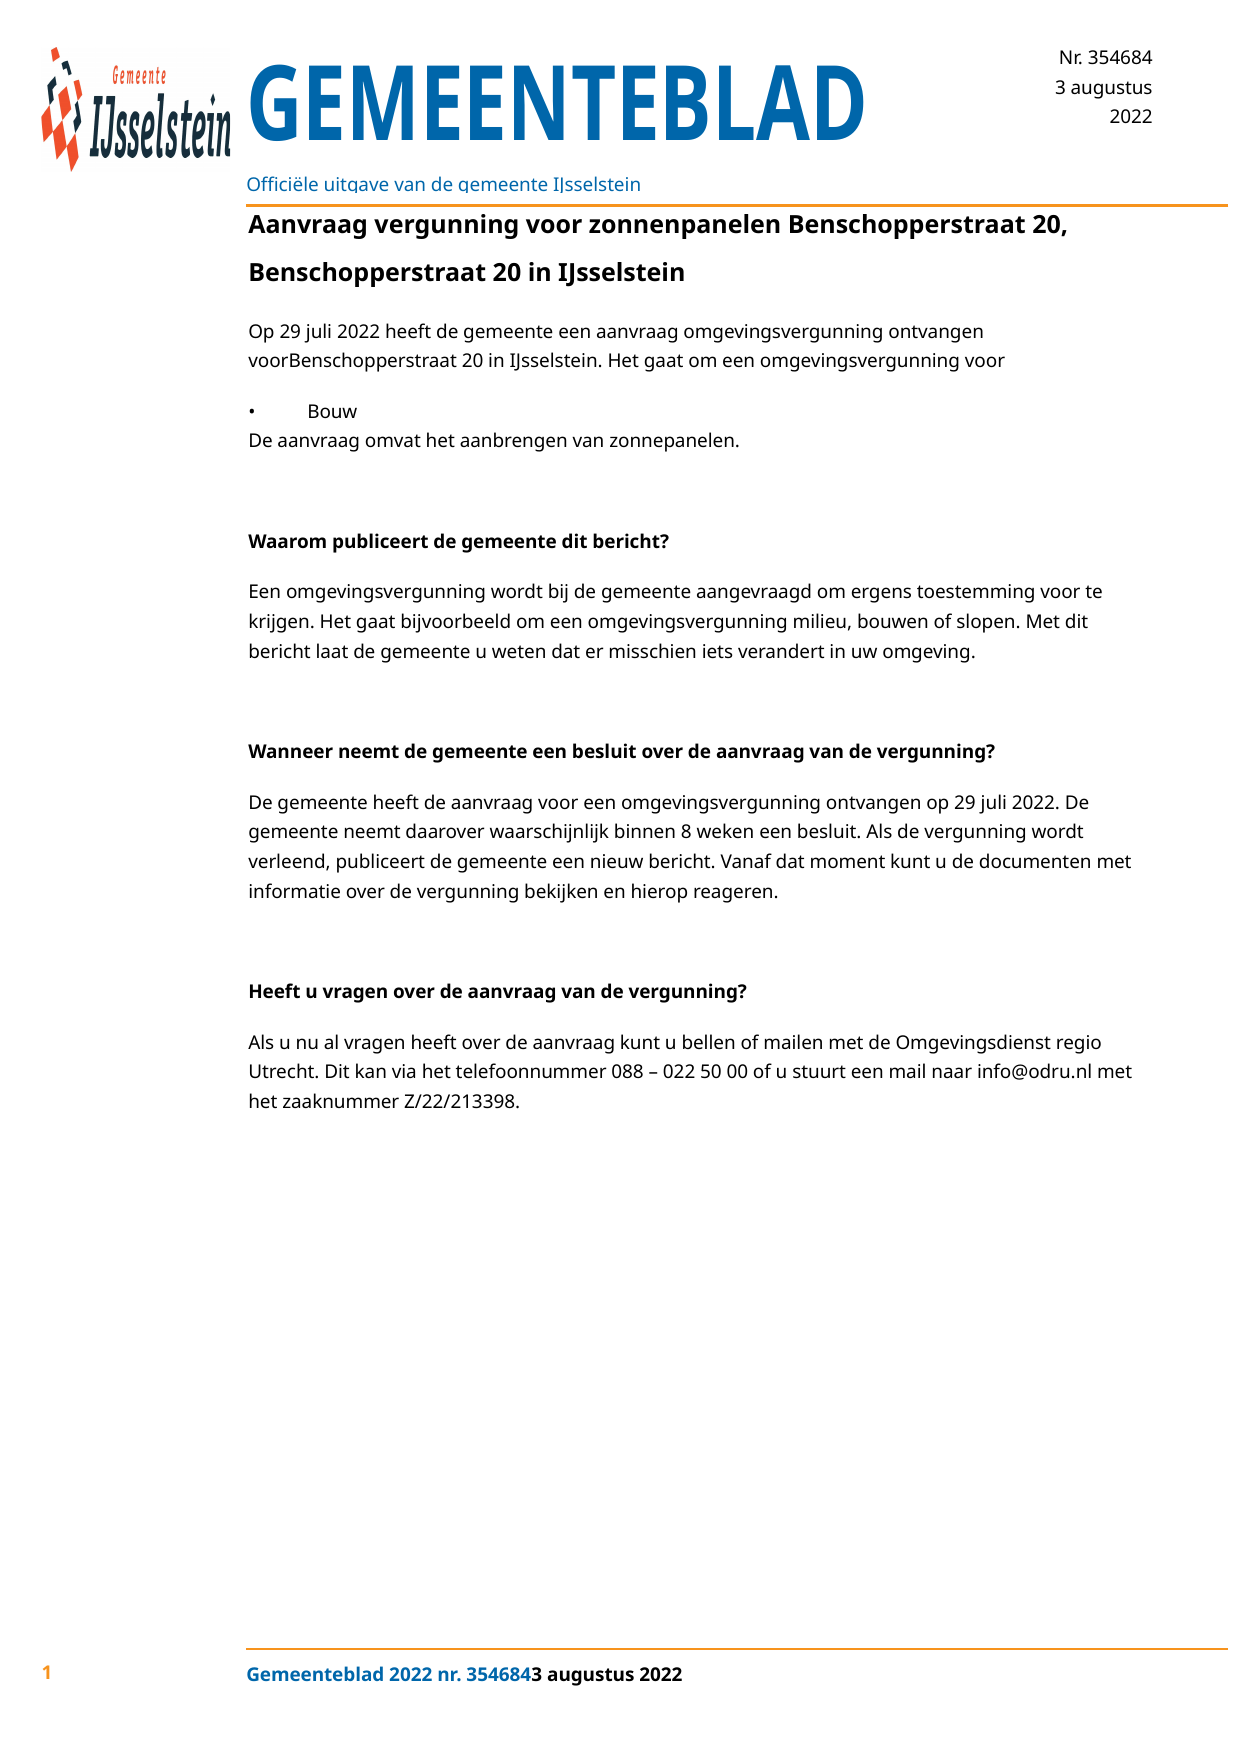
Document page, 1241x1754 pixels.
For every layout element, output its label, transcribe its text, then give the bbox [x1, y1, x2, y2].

text De gemeente heeft de aanvraag voor een omgevingsvergunning ontvangen op 29 juli 2022. De gemeente neemt daarover waarschijnlijk binnen 8 weken een besluit. Als de vergunning wordt verleend, publiceert de gemeente een nieuw bericht. Vanaf dat moment kunt u de documenten met informatie over de vergunning bekijken en hierop reageren. [248, 789, 1152, 904]
picture [41, 47, 231, 172]
text Als u nu al vragen heeft over de aanvraag kunt u bellen of mailen met de Omgevingsdienst regio Utrecht. Dit kan via het telefoonnummer 088 – 022 50 00 of u stuurt een mail naar info@odru.nl met het zaaknummer Z/22/213398. [248, 1029, 1152, 1114]
text Heeft u vragen over de aanvraag van de vergunning? [248, 979, 1152, 1004]
text De aanvraag omvat het aanbrengen van zonnepanelen. [248, 427, 1152, 453]
text Een omgevingsvergunning wordt bij de gemeente aangevraagd om ergens toestemming voor te krijgen. Het gaat bijvoorbeeld om een omgevingsvergunning milieu, bouwen of slopen. Met dit bericht laat de gemeente u weten dat er misschien iets verandert in uw omgeving. [248, 579, 1152, 664]
text Wanneer neemt de gemeente een besluit over de aanvraag van de vergunning? [248, 739, 1152, 764]
list Bouw [248, 398, 1152, 424]
text Waarom publiceert de gemeente dit bericht? [248, 528, 1152, 554]
text Aanvraag vergunning voor zonnenpanelen Benschopperstraat 20, Benschopperstraat 20 in IJsselstein [248, 207, 1152, 288]
text Op 29 juli 2022 heeft de gemeente een aanvraag omgevingsvergunning ontvangen voorBenschopperstraat 20 in IJsselstein. Het gaat om een omgevingsvergunning voor [248, 318, 1152, 373]
